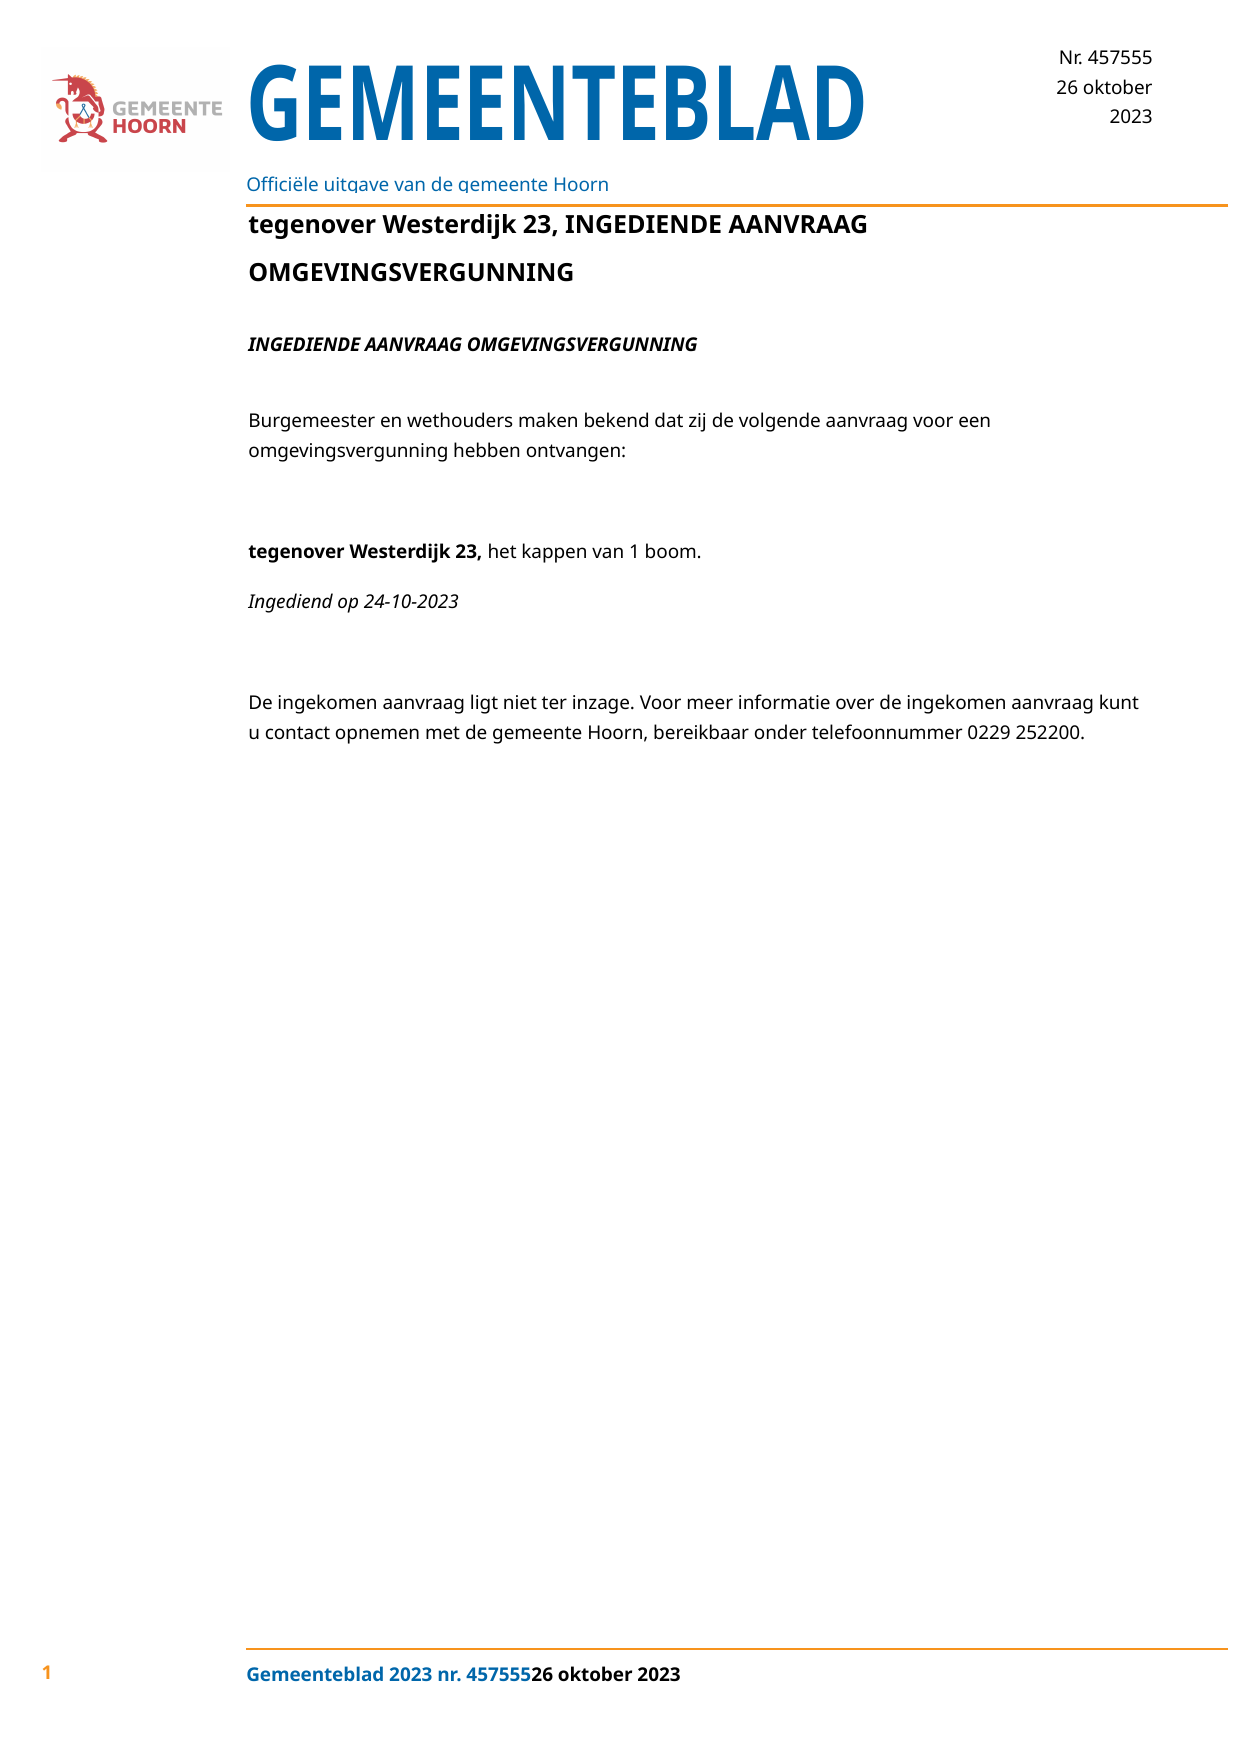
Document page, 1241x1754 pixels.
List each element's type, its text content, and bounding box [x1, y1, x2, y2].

text Ingediend op 24-10-2023 [248, 588, 1152, 614]
text tegenover Westerdijk 23, het kappen van 1 boom. [248, 538, 1152, 564]
text INGEDIENDE AANVRAAG OMGEVINGSVERGUNNING [248, 331, 1152, 357]
text Burgemeester en wethouders maken bekend dat zij de volgende aanvraag voor een omgevingsvergunning hebben ontvangen: [248, 408, 1152, 463]
picture [41, 47, 231, 172]
text De ingekomen aanvraag ligt niet ter inzage. Voor meer informatie over de ingekomen aanvraag kunt u contact opnemen met de gemeente Hoorn, bereikbaar onder telefoonnummer 0229 252200. [248, 689, 1152, 744]
text tegenover Westerdijk 23, INGEDIENDE AANVRAAG OMGEVINGSVERGUNNING [248, 207, 1152, 288]
